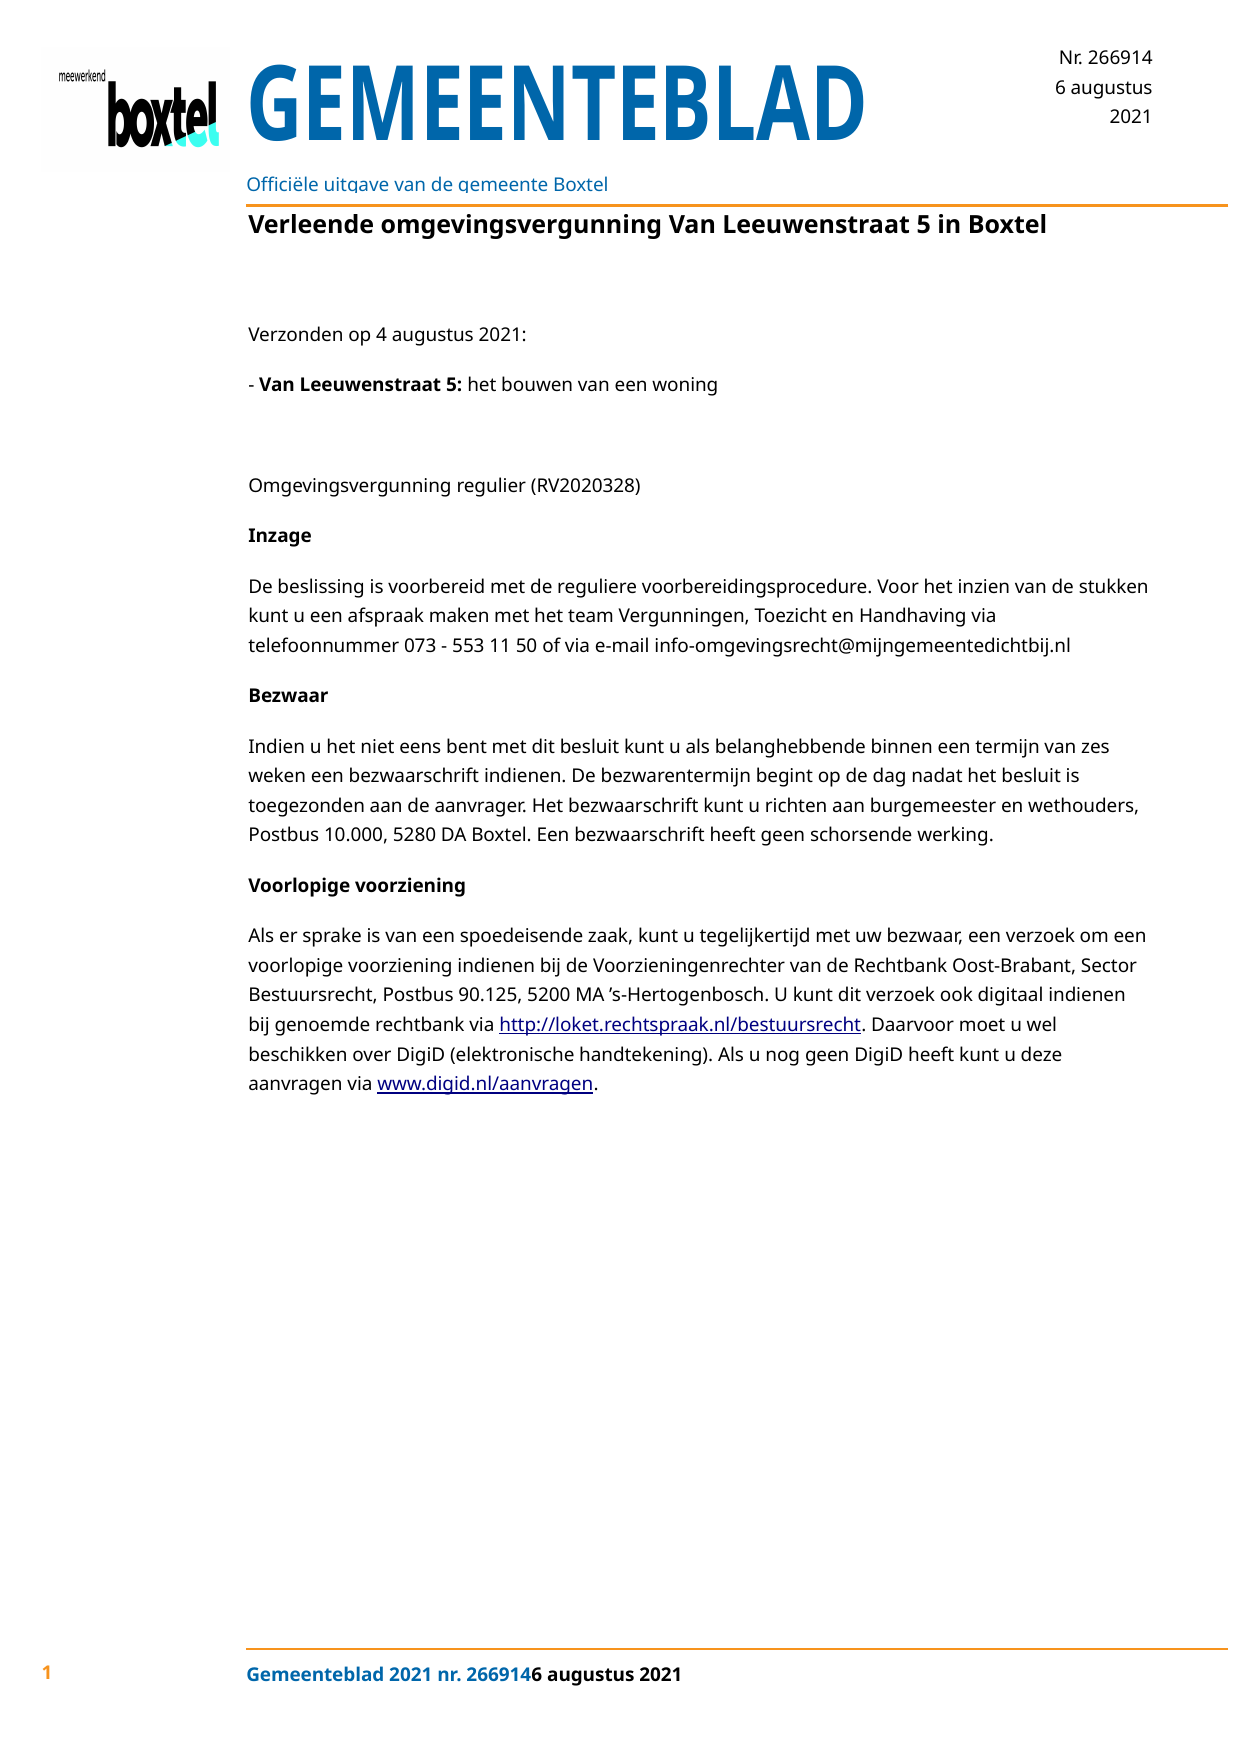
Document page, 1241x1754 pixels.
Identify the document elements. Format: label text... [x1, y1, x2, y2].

text Als er sprake is van een spoedeisende zaak, kunt u tegelijkertijd met uw bezwaar, een verzoek om een voorlopige voorziening indienen bij de Voorzieningenrechter van de Rechtbank Oost-Brabant, Sector Bestuursrecht, Postbus 90.125, 5200 MA ’s-Hertogenbosch. U kunt dit verzoek ook digitaal indienen bij genoemde rechtbank via http://loket.rechtspraak.nl/bestuursrecht. Daarvoor moet u wel beschikken over DigiD (elektronische handtekening). Als u nog geen DigiD heeft kunt u deze aanvragen via www.digid.nl/aanvragen. [248, 922, 1152, 1096]
text Voorlopige voorziening [248, 872, 1152, 898]
text Verzonden op 4 augustus 2021: [248, 321, 1152, 346]
text Indien u het niet eens bent met dit besluit kunt u als belanghebbende binnen een termijn van zes weken een bezwaarschrift indienen. De bezwarentermijn begint op de dag nadat het besluit is toegezonden aan de aanvrager. Het bezwaarschrift kunt u richten aan burgemeester en wethouders, Postbus 10.000, 5280 DA Boxtel. Een bezwaarschrift heeft geen schorsende werking. [248, 733, 1152, 847]
text Bezwaar [248, 682, 1152, 708]
text - Van Leeuwenstraat 5: het bouwen van een woning [248, 371, 1152, 397]
text Verleende omgevingsvergunning Van Leeuwenstraat 5 in Boxtel [248, 207, 1152, 241]
text Omgevingsvergunning regulier (RV2020328) [248, 472, 1152, 498]
text Inzage [248, 522, 1152, 548]
picture [41, 47, 231, 172]
text De beslissing is voorbereid met de reguliere voorbereidingsprocedure. Voor het inzien van de stukken kunt u een afspraak maken met het team Vergunningen, Toezicht en Handhaving via telefoonnummer 073 - 553 11 50 of via e-mail info-omgevingsrecht@mijngemeentedichtbij.nl [248, 573, 1152, 658]
